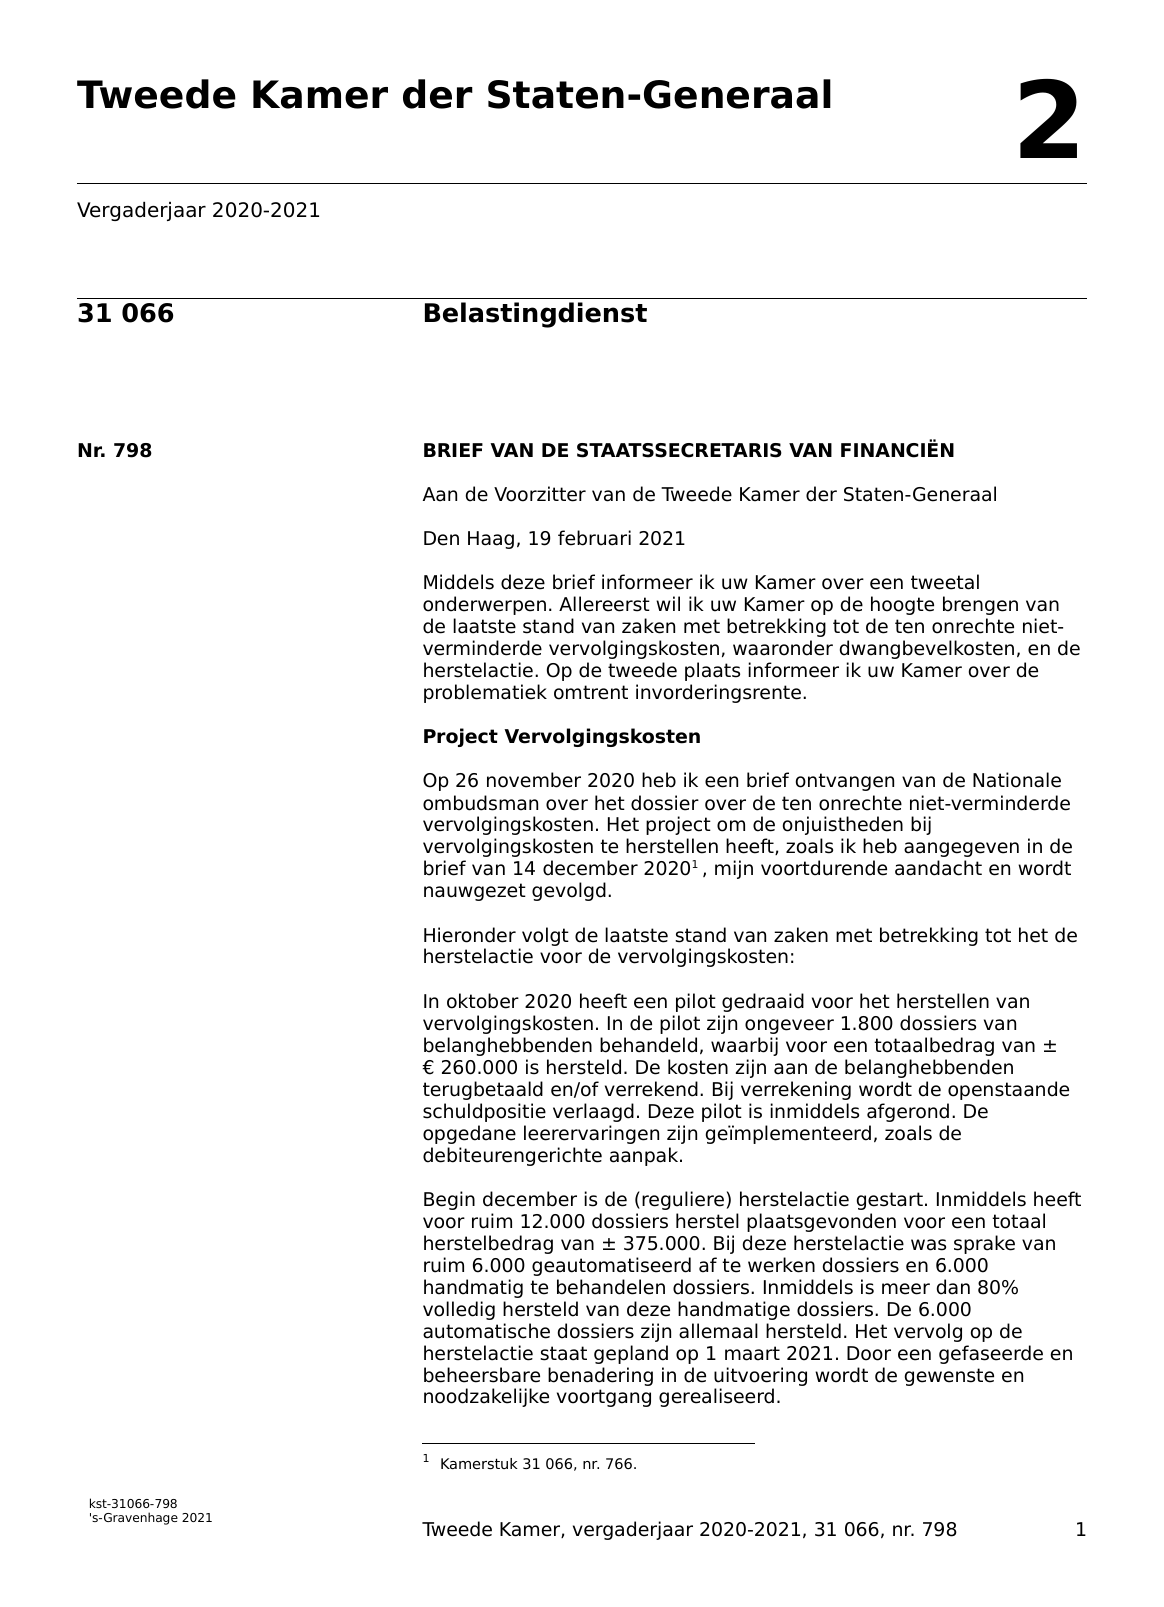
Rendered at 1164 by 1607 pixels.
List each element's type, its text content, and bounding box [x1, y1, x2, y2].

table_header 2 [886, 59, 1087, 183]
table_cell Vergaderjaar 2020-2021 [77, 184, 1087, 298]
subtitle Nr. 798 BRIEF VAN DE STAATSSECRETARIS VAN FINANCIËN [77, 440, 1087, 462]
subtitle Project Vervolgingskosten [422, 726, 1087, 748]
text In oktober 2020 heeft een pilot gedraaid voor het herstellen van vervolgingskosten. In de pilot zijn ongeveer 1.800 dossiers van belanghebbenden behandeld, waarbij voor een totaalbedrag van ± € 260.000 is hersteld. De kosten zijn aan de belanghebbenden terugbetaald en/of verrekend. Bij verrekening wordt de openstaande schuldpositie verlaagd. Deze pilot is inmiddels afgerond. De opgedane leerervaringen zijn geïmplementeerd, zoals de debiteurengerichte aanpak. [422, 991, 1087, 1166]
text Op 26 november 2020 heb ik een brief ontvangen van de Nationale ombudsman over het dossier over de ten onrechte niet-verminderde vervolgingskosten. Het project om de onjuistheden bij vervolgingskosten te herstellen heeft, zoals ik heb aangegeven in de brief van 14 december 2020, mijn voortdurende aandacht en wordt nauwgezet gevolgd. [422, 770, 1087, 902]
subtitle 31 066 Belastingdienst [77, 299, 1087, 329]
text Den Haag, 19 februari 2021 [422, 528, 1087, 550]
text Kamerstuk 31 066, nr. 766. [422, 1452, 1087, 1474]
text 's-Gravenhage 2021 [88, 1511, 323, 1525]
text Begin december is de (reguliere) herstelactie gestart. Inmiddels heeft voor ruim 12.000 dossiers herstel plaatsgevonden voor een totaal herstelbedrag van ± 375.000. Bij deze herstelactie was sprake van ruim 6.000 geautomatiseerd af te werken dossiers en 6.000 handmatig te behandelen dossiers. Inmiddels is meer dan 80% volledig hersteld van deze handmatige dossiers. De 6.000 automatische dossiers zijn allemaal hersteld. Het vervolg op de herstelactie staat gepland op 1 maart 2021. Door een gefaseerde en beheersbare benadering in de uitvoering wordt de gewenste en noodzakelijke voortgang gerealiseerd. [422, 1189, 1087, 1408]
text kst-31066-798 [88, 1497, 323, 1511]
table_header Tweede Kamer der Staten-Generaal [77, 59, 886, 183]
text Hieronder volgt de laatste stand van zaken met betrekking tot het de herstelactie voor de vervolgingskosten: [422, 924, 1087, 968]
text Middels deze brief informeer ik uw Kamer over een tweetal onderwerpen. Allereerst wil ik uw Kamer op de hoogte brengen van de laatste stand van zaken met betrekking tot de ten onrechte niet-verminderde vervolgingskosten, waaronder dwangbevelkosten, en de herstelactie. Op de tweede plaats informeer ik uw Kamer over de problematiek omtrent invorderingsrente. [422, 572, 1087, 704]
text Aan de Voorzitter van de Tweede Kamer der Staten-Generaal [422, 484, 1087, 506]
